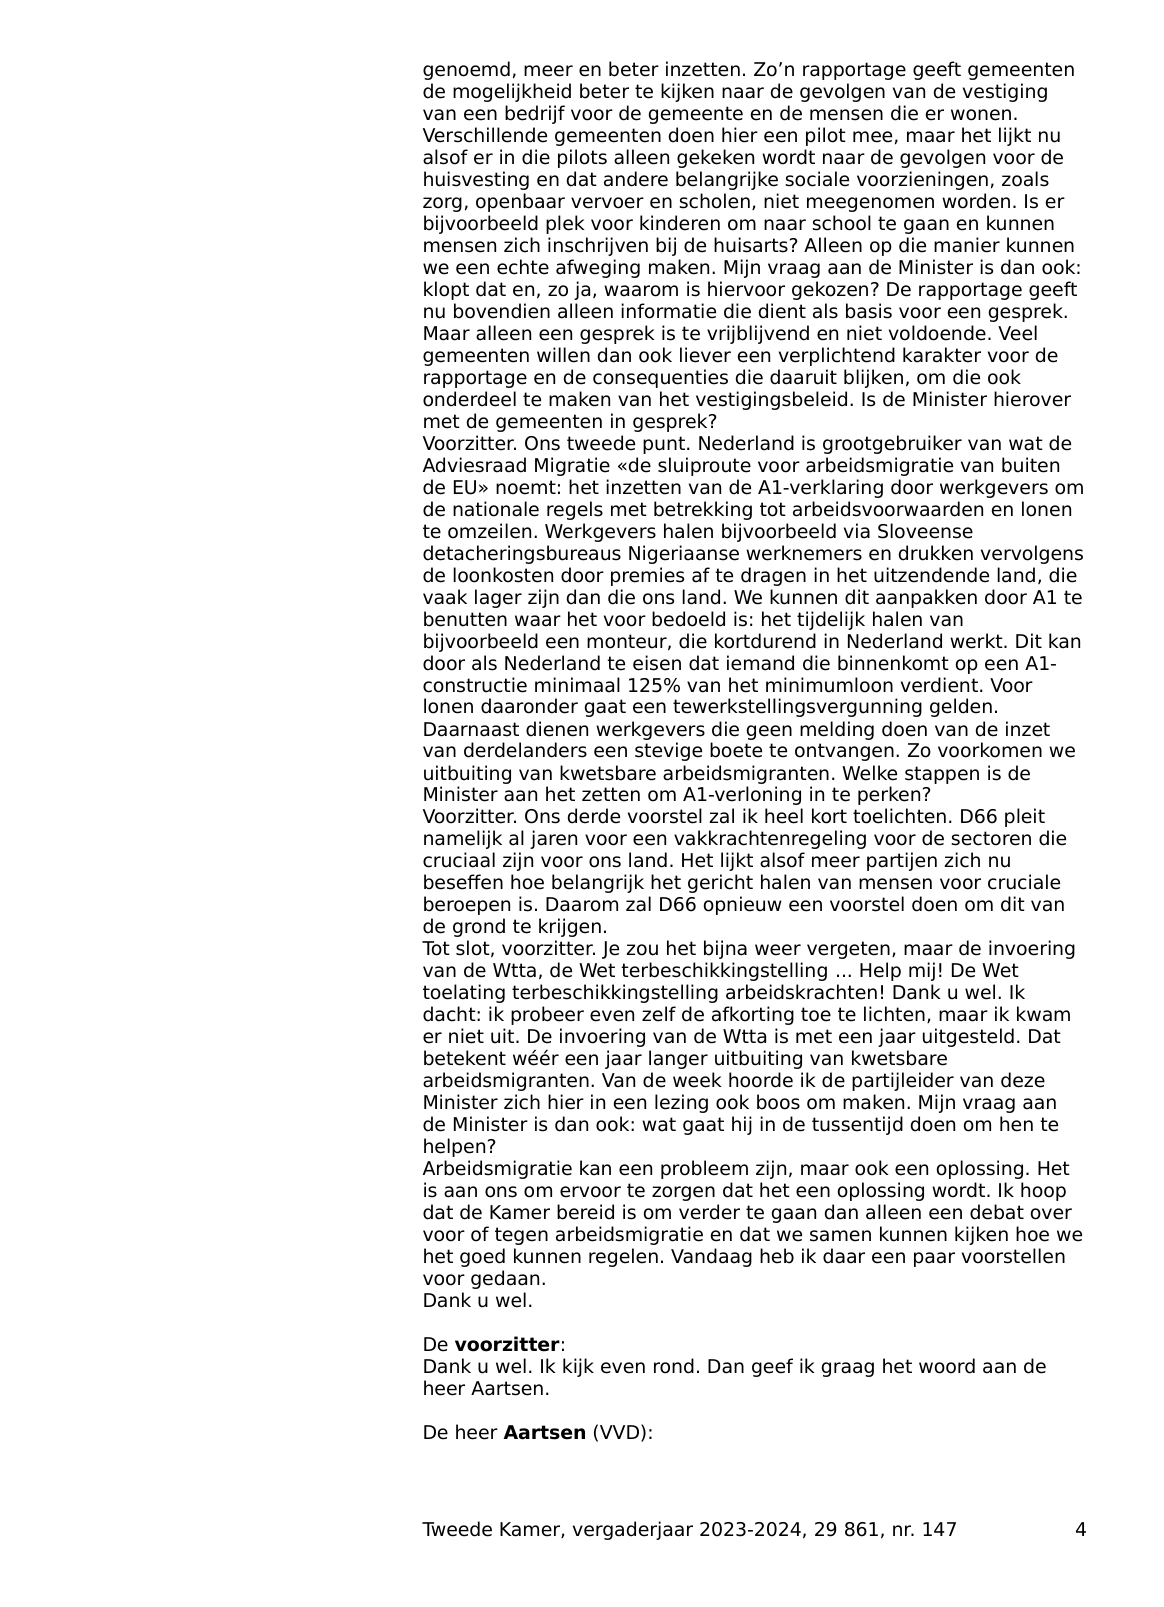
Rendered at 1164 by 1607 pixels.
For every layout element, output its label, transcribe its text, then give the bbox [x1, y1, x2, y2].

text Arbeidsmigratie kan een probleem zijn, maar ook een oplossing. Het is aan ons om ervoor te zorgen dat het een oplossing wordt. Ik hoop dat de Kamer bereid is om verder te gaan dan alleen een debat over voor of tegen arbeidsmigratie en dat we samen kunnen kijken hoe we het goed kunnen regelen. Vandaag heb ik daar een paar voorstellen voor gedaan. [422, 1158, 1087, 1290]
text De voorzitter: [422, 1334, 1087, 1356]
text Dank u wel. [422, 1290, 1087, 1312]
text genoemd, meer en beter inzetten. Zo’n rapportage geeft gemeenten de mogelijkheid beter te kijken naar de gevolgen van de vestiging van een bedrijf voor de gemeente en de mensen die er wonen. Verschillende gemeenten doen hier een pilot mee, maar het lijkt nu alsof er in die pilots alleen gekeken wordt naar de gevolgen voor de huisvesting en dat andere belangrijke sociale voorzieningen, zoals zorg, openbaar vervoer en scholen, niet meegenomen worden. Is er bijvoorbeeld plek voor kinderen om naar school te gaan en kunnen mensen zich inschrijven bij de huisarts? Alleen op die manier kunnen we een echte afweging maken. Mijn vraag aan de Minister is dan ook: klopt dat en, zo ja, waarom is hiervoor gekozen? De rapportage geeft nu bovendien alleen informatie die dient als basis voor een gesprek. Maar alleen een gesprek is te vrijblijvend en niet voldoende. Veel gemeenten willen dan ook liever een verplichtend karakter voor de rapportage en de consequenties die daaruit blijken, om die ook onderdeel te maken van het vestigingsbeleid. Is de Minister hierover met de gemeenten in gesprek? [422, 59, 1087, 433]
text Dank u wel. Ik kijk even rond. Dan geef ik graag het woord aan de heer Aartsen. [422, 1356, 1087, 1400]
text Tot slot, voorzitter. Je zou het bijna weer vergeten, maar de invoering van de Wtta, de Wet terbeschikkingstelling ... Help mij! De Wet toelating terbeschikkingstelling arbeidskrachten! Dank u wel. Ik dacht: ik probeer even zelf de afkorting toe te lichten, maar ik kwam er niet uit. De invoering van de Wtta is met een jaar uitgesteld. Dat betekent wéér een jaar langer uitbuiting van kwetsbare arbeidsmigranten. Van de week hoorde ik de partijleider van deze Minister zich hier in een lezing ook boos om maken. Mijn vraag aan de Minister is dan ook: wat gaat hij in de tussentijd doen om hen te helpen? [422, 938, 1087, 1158]
text Voorzitter. Ons tweede punt. Nederland is grootgebruiker van wat de Adviesraad Migratie «de sluiproute voor arbeidsmigratie van buiten de EU» noemt: het inzetten van de A1-verklaring door werkgevers om de nationale regels met betrekking tot arbeidsvoorwaarden en lonen te omzeilen. Werkgevers halen bijvoorbeeld via Sloveense detacheringsbureaus Nigeriaanse werknemers en drukken vervolgens de loonkosten door premies af te dragen in het uitzendende land, die vaak lager zijn dan die ons land. We kunnen dit aanpakken door A1 te benutten waar het voor bedoeld is: het tijdelijk halen van bijvoorbeeld een monteur, die kortdurend in Nederland werkt. Dit kan door als Nederland te eisen dat iemand die binnenkomt op een A1-constructie minimaal 125% van het minimumloon verdient. Voor lonen daaronder gaat een tewerkstellingsvergunning gelden. Daarnaast dienen werkgevers die geen melding doen van de inzet van derdelanders een stevige boete te ontvangen. Zo voorkomen we uitbuiting van kwetsbare arbeidsmigranten. Welke stappen is de Minister aan het zetten om A1-verloning in te perken? [422, 433, 1087, 806]
text De heer Aartsen (VVD): [422, 1422, 1087, 1444]
text Voorzitter. Ons derde voorstel zal ik heel kort toelichten. D66 pleit namelijk al jaren voor een vakkrachtenregeling voor de sectoren die cruciaal zijn voor ons land. Het lijkt alsof meer partijen zich nu beseffen hoe belangrijk het gericht halen van mensen voor cruciale beroepen is. Daarom zal D66 opnieuw een voorstel doen om dit van de grond te krijgen. [422, 806, 1087, 938]
